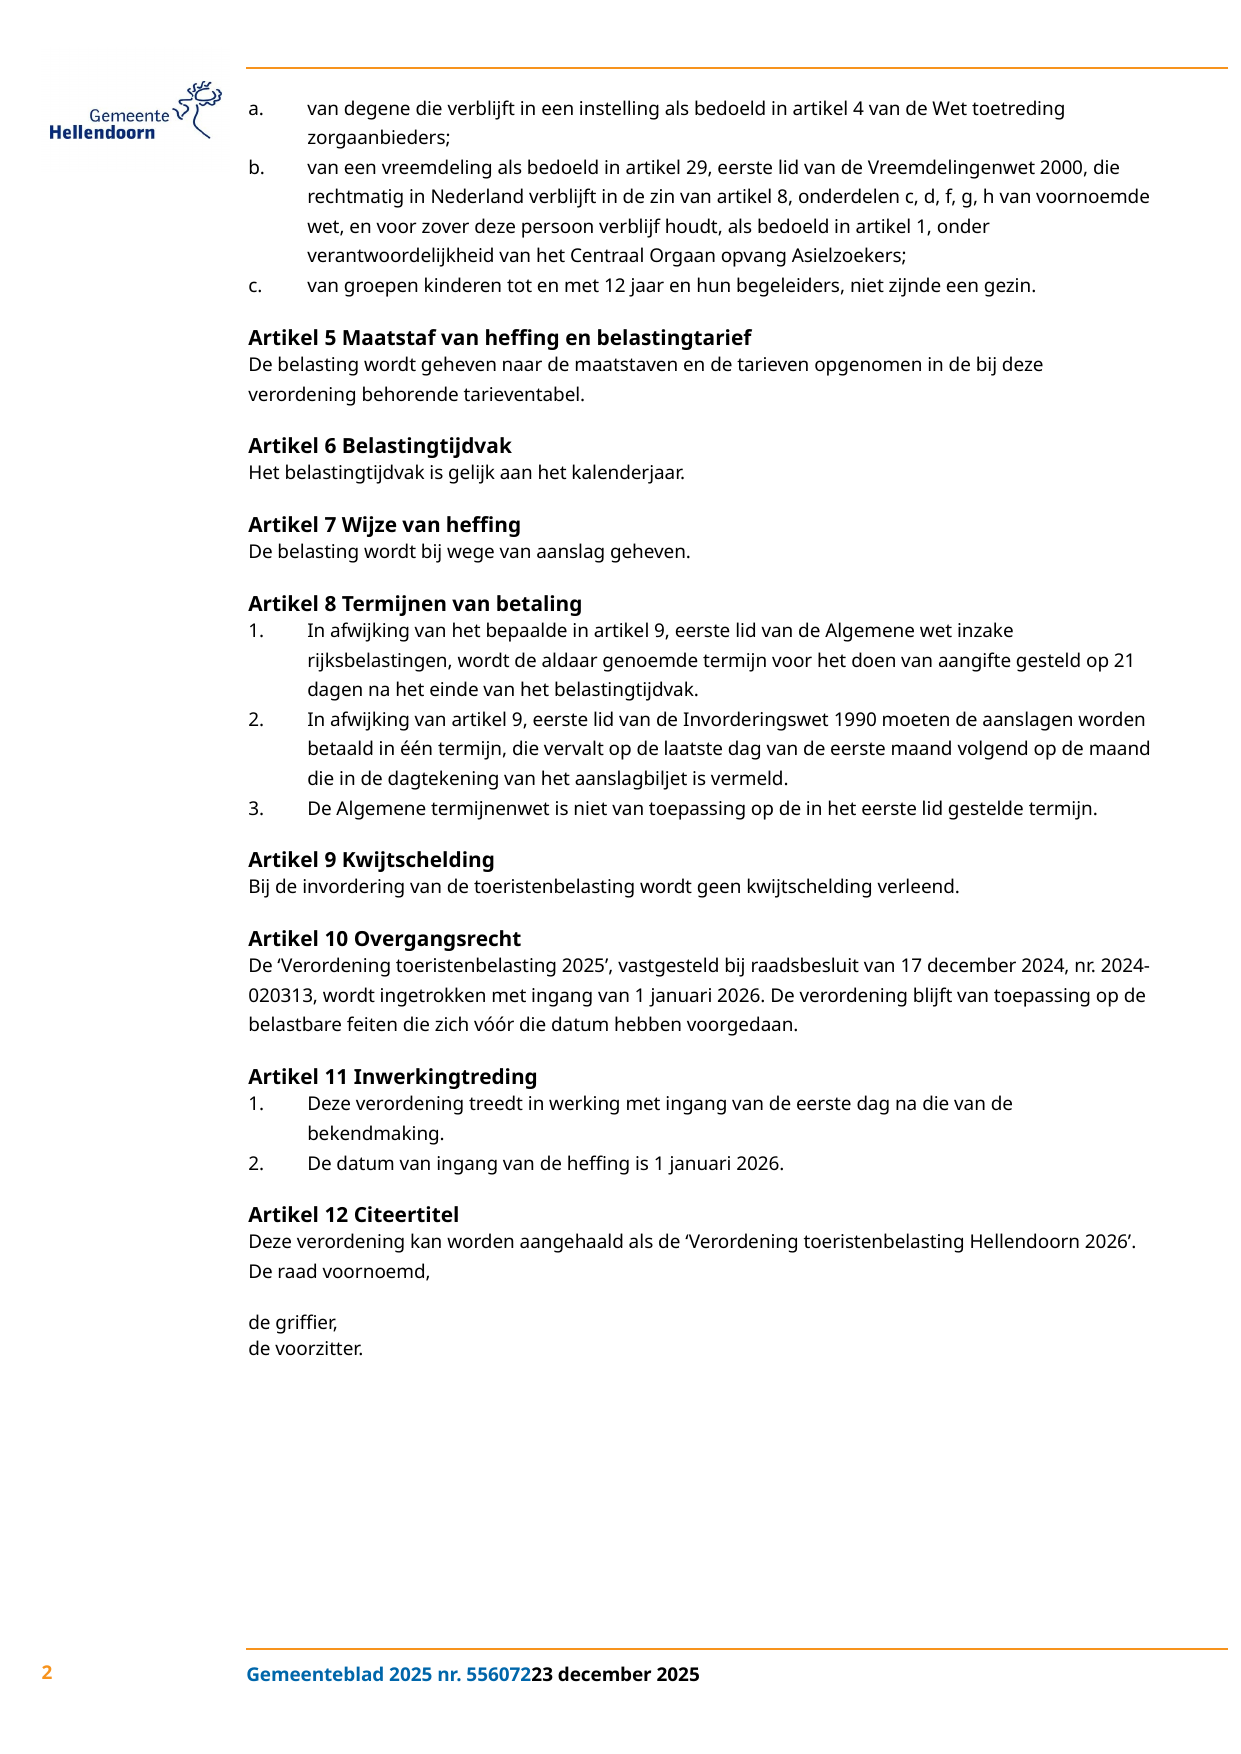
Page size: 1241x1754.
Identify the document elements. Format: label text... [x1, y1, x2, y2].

text De belasting wordt geheven naar de maatstaven en de tarieven opgenomen in de bij deze verordening behorende tarieventabel. [248, 351, 1152, 406]
text Het belastingtijdvak is gelijk aan het kalenderjaar. [248, 459, 1152, 485]
text Artikel 6 Belastingtijdvak [248, 431, 1152, 459]
text Artikel 7 Wijze van heffing [248, 510, 1152, 538]
text Artikel 12 Citeertitel [248, 1200, 1152, 1228]
text Artikel 11 Inwerkingtreding [248, 1062, 1152, 1091]
list van degene die verblijft in een instelling als bedoeld in artikel 4 van de Wet toetreding zorgaanbieders; [248, 95, 1152, 150]
picture [41, 47, 231, 172]
list In afwijking van het bepaalde in artikel 9, eerste lid van de Algemene wet inzake rijksbelastingen, wordt de aldaar genoemde termijn voor het doen van aangifte gesteld op 21 dagen na het einde van het belastingtijdvak. [248, 617, 1152, 702]
text Artikel 5 Maatstaf van heffing en belastingtarief [248, 323, 1152, 351]
text De raad voornoemd, [248, 1258, 1152, 1284]
text Deze verordening kan worden aangehaald als de ‘Verordening toeristenbelasting Hellendoorn 2026’. [248, 1228, 1152, 1254]
list van groepen kinderen tot en met 12 jaar en hun begeleiders, niet zijnde een gezin. [248, 272, 1152, 298]
text Artikel 9 Kwijtschelding [248, 845, 1152, 874]
text De belasting wordt bij wege van aanslag geheven. [248, 538, 1152, 564]
list De datum van ingang van de heffing is 1 januari 2026. [248, 1150, 1152, 1175]
list van een vreemdeling als bedoeld in artikel 29, eerste lid van de Vreemdelingenwet 2000, die rechtmatig in Nederland verblijft in de zin van artikel 8, onderdelen c, d, f, g, h van voornoemde wet, en voor zover deze persoon verblijf houdt, als bedoeld in artikel 1, onder verantwoordelijkheid van het Centraal Orgaan opvang Asielzoekers; [248, 154, 1152, 268]
text De ‘Verordening toeristenbelasting 2025’, vastgesteld bij raadsbesluit van 17 december 2024, nr. 2024-020313, wordt ingetrokken met ingang van 1 januari 2026. De verordening blijft van toepassing op de belastbare feiten die zich vóór die datum hebben voorgedaan. [248, 952, 1152, 1037]
list In afwijking van artikel 9, eerste lid van de Invorderingswet 1990 moeten de aanslagen worden betaald in één termijn, die vervalt op de laatste dag van de eerste maand volgend op de maand die in de dagtekening van het aanslagbiljet is vermeld. [248, 706, 1152, 791]
text Artikel 8 Termijnen van betaling [248, 589, 1152, 617]
text de griffier, [248, 1309, 1152, 1335]
list De Algemene termijnenwet is niet van toepassing op de in het eerste lid gestelde termijn. [248, 795, 1152, 821]
list Deze verordening treedt in werking met ingang van de eerste dag na die van de bekendmaking. [248, 1091, 1152, 1146]
text Bij de invordering van de toeristenbelasting wordt geen kwijtschelding verleend. [248, 874, 1152, 899]
text de voorzitter. [248, 1335, 1152, 1361]
text Artikel 10 Overgangsrecht [248, 924, 1152, 952]
